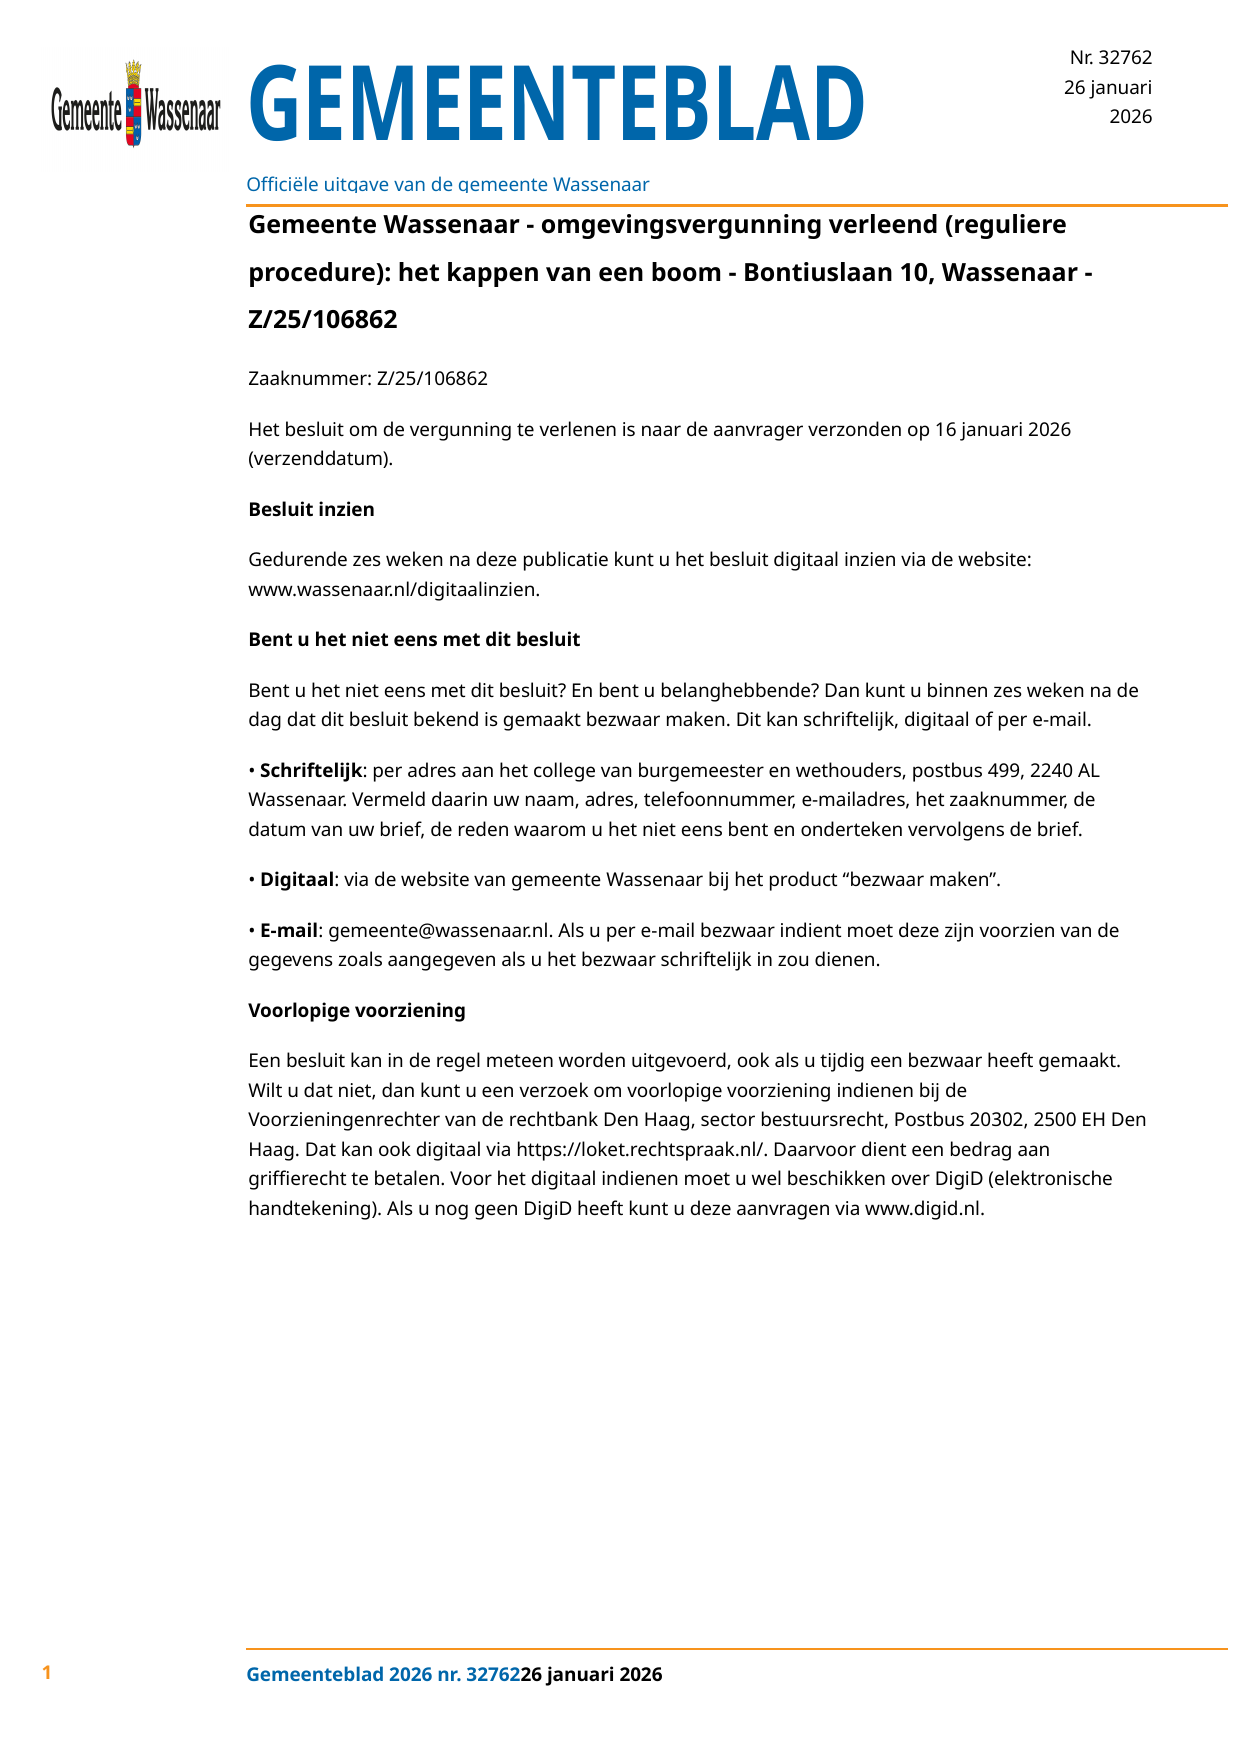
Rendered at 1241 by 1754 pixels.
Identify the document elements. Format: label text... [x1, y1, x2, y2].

text Gedurende zes weken na deze publicatie kunt u het besluit digitaal inzien via de website: www.wassenaar.nl/digitaalinzien. [248, 546, 1152, 602]
text Een besluit kan in de regel meteen worden uitgevoerd, ook als u tijdig een bezwaar heeft gemaakt. Wilt u dat niet, dan kunt u een verzoek om voorlopige voorziening indienen bij de Voorzieningenrechter van de rechtbank Den Haag, sector bestuursrecht, Postbus 20302, 2500 EH Den Haag. Dat kan ook digitaal via https://loket.rechtspraak.nl/. Daarvoor dient een bedrag aan griffierecht te betalen. Voor het digitaal indienen moet u wel beschikken over DigiD (elektronische handtekening). Als u nog geen DigiD heeft kunt u deze aanvragen via www.digid.nl. [248, 1047, 1152, 1221]
text Bent u het niet eens met dit besluit [248, 626, 1152, 652]
text • Schriftelijk: per adres aan het college van burgemeester en wethouders, postbus 499, 2240 AL Wassenaar. Vermeld daarin uw naam, adres, telefoonnummer, e-mailadres, het zaaknummer, de datum van uw brief, de reden waarom u het niet eens bent en onderteken vervolgens de brief. [248, 757, 1152, 842]
text • E-mail: gemeente@wassenaar.nl. Als u per e-mail bezwaar indient moet deze zijn voorzien van de gegevens zoals aangegeven als u het bezwaar schriftelijk in zou dienen. [248, 917, 1152, 972]
text Zaaknummer: Z/25/106862 [248, 366, 1152, 391]
text Het besluit om de vergunning te verlenen is naar de aanvrager verzonden op 16 januari 2026 (verzenddatum). [248, 416, 1152, 471]
text Bent u het niet eens met dit besluit? En bent u belanghebbende? Dan kunt u binnen zes weken na de dag dat dit besluit bekend is gemaakt bezwaar maken. Dit kan schriftelijk, digitaal of per e-mail. [248, 677, 1152, 732]
text Voorlopige voorziening [248, 997, 1152, 1022]
text • Digitaal: via de website van gemeente Wassenaar bij het product “bezwaar maken”. [248, 866, 1152, 892]
text Gemeente Wassenaar - omgevingsvergunning verleend (reguliere procedure): het kappen van een boom - Bontiuslaan 10, Wassenaar - Z/25/106862 [248, 207, 1152, 336]
text Besluit inzien [248, 496, 1152, 522]
picture [41, 47, 231, 172]
